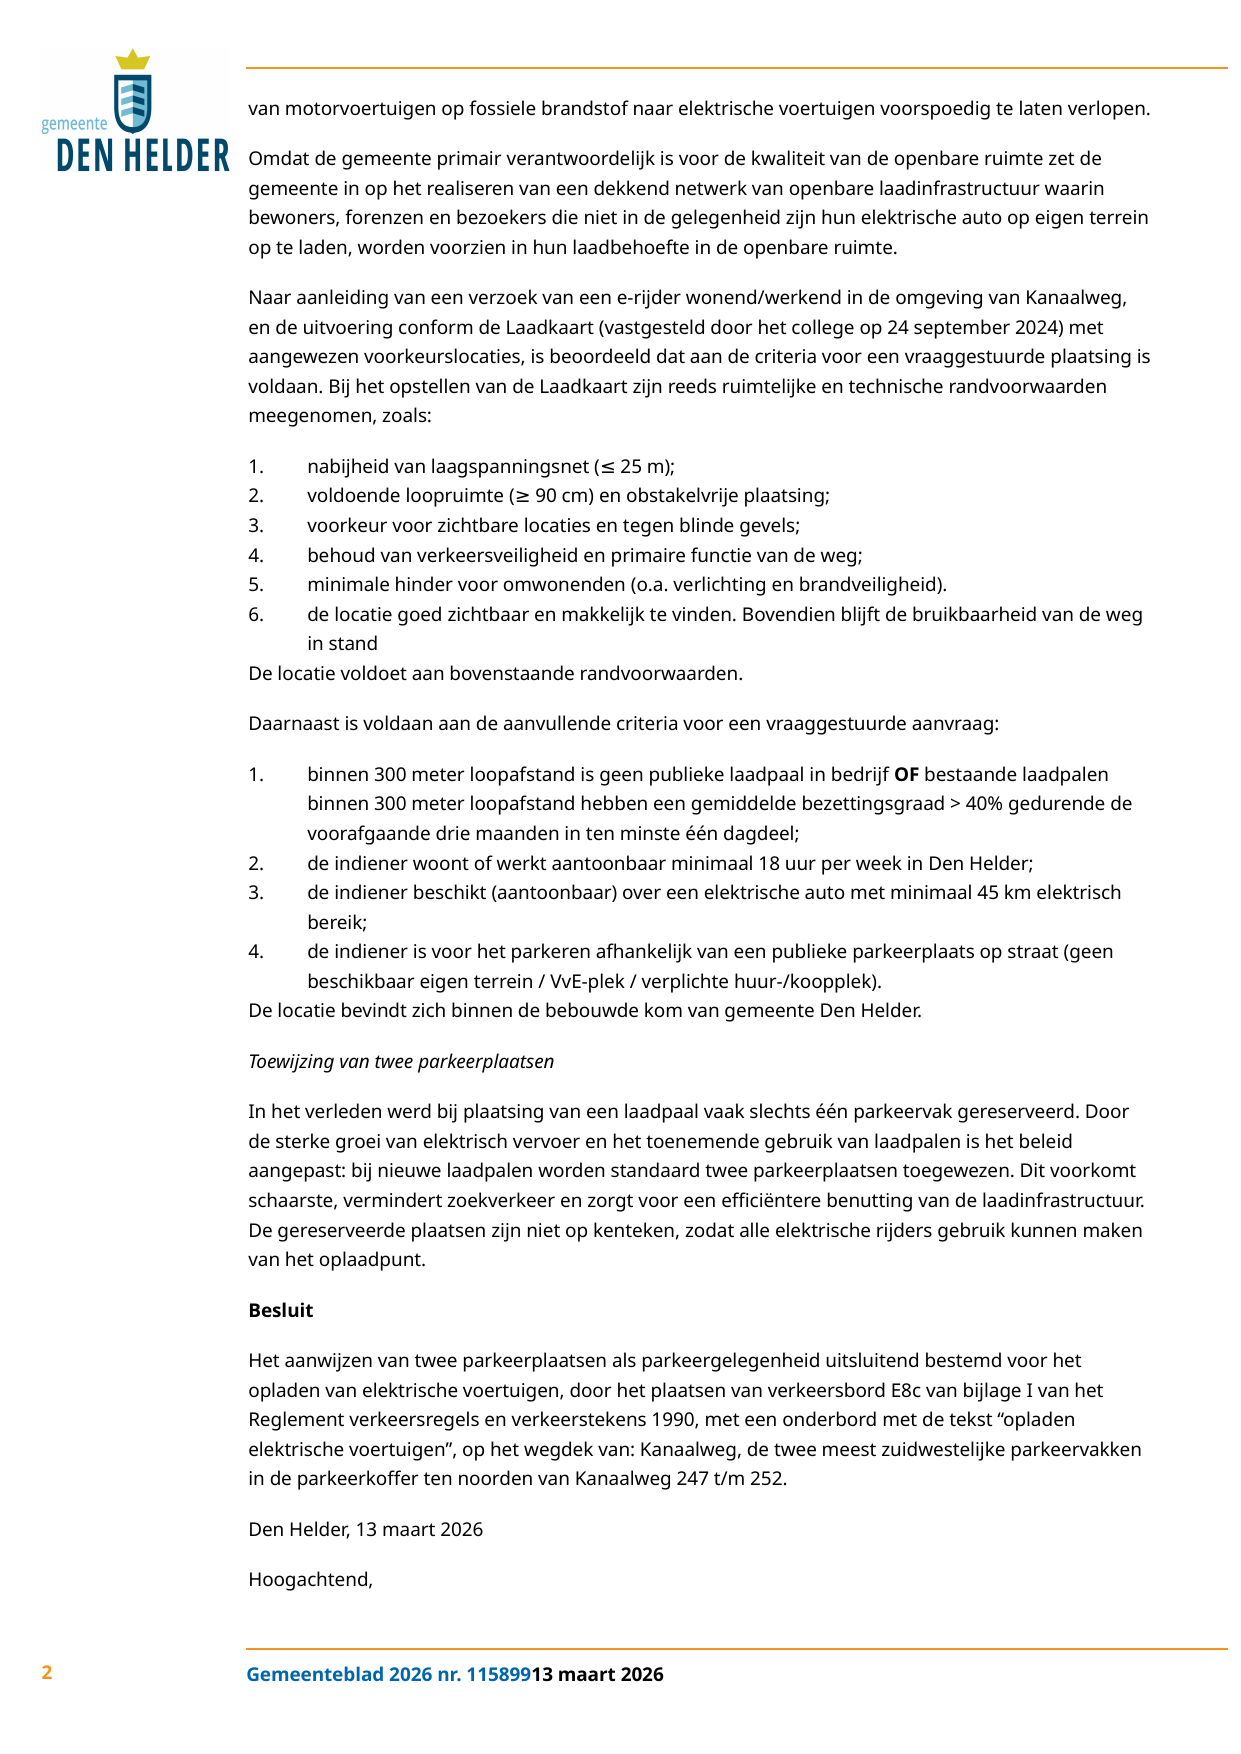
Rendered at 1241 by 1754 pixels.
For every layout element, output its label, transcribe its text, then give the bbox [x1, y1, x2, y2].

text Toewijzing van twee parkeerplaatsen [248, 1048, 1152, 1074]
list behoud van verkeersveiligheid en primaire functie van de weg; [248, 542, 1152, 568]
picture [63, 144, 68, 165]
text Daarnaast is voldaan aan de aanvullende criteria voor een vraaggestuurde aanvraag: [248, 711, 1152, 736]
list de indiener is voor het parkeren afhankelijk van een publieke parkeerplaats op straat (geen beschikbaar eigen terrein / VvE-plek / verplichte huur-/koopplek). [248, 938, 1152, 994]
picture [100, 154, 106, 172]
picture [220, 160, 224, 172]
text De locatie voldoet aan bovenstaande randvoorwaarden. [248, 660, 1152, 686]
text In het verleden werd bij plaatsing van een laadpaal vaak slechts één parkeervak gereserveerd. Door de sterke groei van elektrisch vervoer en het toenemende gebruik van laadpalen is het beleid aangepast: bij nieuwe laadpalen worden standaard twee parkeerplaatsen toegewezen. Dit voorkomt schaarste, vermindert zoekverkeer en zorgt voor een efficiëntere benutting van de laadinfrastructuur. De gereserveerde plaatsen zijn niet op kenteken, zodat alle elektrische rijders gebruik kunnen maken van het oplaadpunt. [248, 1098, 1152, 1272]
list de indiener woont of werkt aantoonbaar minimaal 18 uur per week in Den Helder; [248, 850, 1152, 876]
list binnen 300 meter loopafstand is geen publieke laadpaal in bedrijf OF bestaande laadpalen binnen 300 meter loopafstand hebben een gemiddelde bezettingsgraad > 40% gedurende de voorafgaande drie maanden in ten minste één dagdeel; [248, 761, 1152, 846]
text De locatie bevindt zich binnen de bebouwde kom van gemeente Den Helder. [248, 998, 1152, 1023]
text Naar aanleiding van een verzoek van een e-rijder wonend/werkend in de omgeving van Kanaalweg, en de uitvoering conform de Laadkaart (vastgesteld door het college op 24 september 2024) met aangewezen voorkeurslocaties, is beoordeeld dat aan de criteria voor een vraaggestuurde plaatsing is voldaan. Bij het opstellen van de Laadkaart zijn reeds ruimtelijke en technische randvoorwaarden meegenomen, zoals: [248, 284, 1152, 428]
text Besluit [248, 1297, 1152, 1323]
list de locatie goed zichtbaar en makkelijk te vinden. Bovendien blijft de bruikbaarheid van de weg in stand [248, 601, 1152, 656]
list de indiener beschikt (aantoonbaar) over een elektrische auto met minimaal 45 km elektrisch bereik; [248, 879, 1152, 935]
text Omdat de gemeente primair verantwoordelijk is voor de kwaliteit van de openbare ruimte zet de gemeente in op het realiseren van een dekkend netwerk van openbare laadinfrastructuur waarin bewoners, forenzen en bezoekers die niet in de gelegenheid zijn hun elektrische auto op eigen terrein op te laden, worden voorzien in hun laadbehoefte in de openbare ruimte. [248, 145, 1152, 260]
picture [182, 144, 187, 165]
picture [41, 47, 231, 172]
list voldoende loopruimte (≥ 90 cm) en obstakelvrije plaatsing; [248, 483, 1152, 508]
list minimale hinder voor omwonenden (o.a. verlichting en brandveiligheid). [248, 571, 1152, 597]
text Den Helder, 13 maart 2026 [248, 1516, 1152, 1542]
text Hoogachtend, [248, 1566, 1152, 1592]
picture [130, 157, 135, 172]
text van motorvoertuigen op fossiele brandstof naar elektrische voertuigen voorspoedig te laten verlopen. [248, 95, 1152, 121]
list voorkeur voor zichtbare locaties en tegen blinde gevels; [248, 512, 1152, 538]
list nabijheid van laagspanningsnet (≤ 25 m); [248, 453, 1152, 479]
text Het aanwijzen van twee parkeerplaatsen als parkeergelegenheid uitsluitend bestemd voor het opladen van elektrische voertuigen, door het plaatsen van verkeersbord E8c van bijlage I van het Reglement verkeersregels en verkeerstekens 1990, met een onderbord met de tekst “opladen elektrische voertuigen”, op het wegdek van: Kanaalweg, de twee meest zuidwestelijke parkeervakken in de parkeerkoffer ten noorden van Kanaalweg 247 t/m 252. [248, 1347, 1152, 1491]
